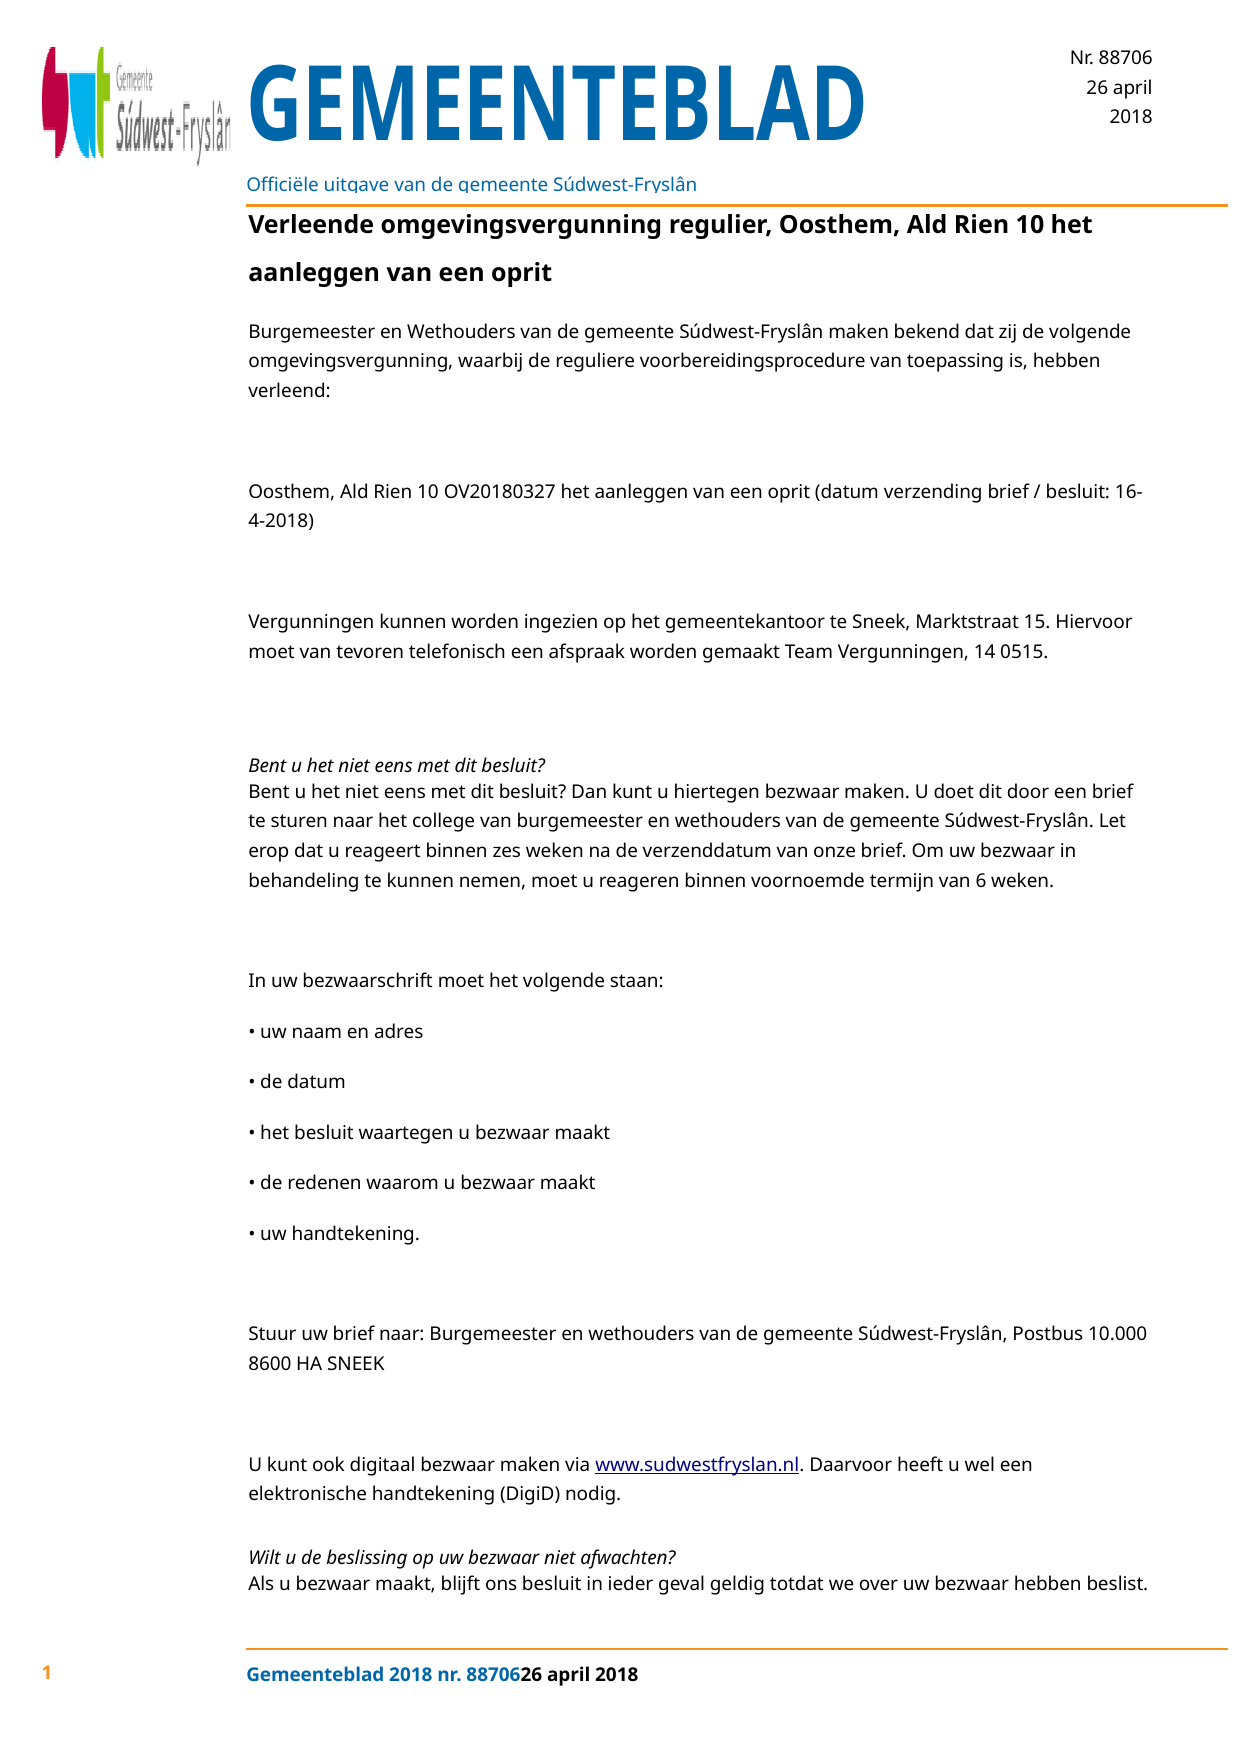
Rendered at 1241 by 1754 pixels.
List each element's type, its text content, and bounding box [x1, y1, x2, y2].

text In uw bezwaarschrift moet het volgende staan: [248, 968, 1152, 993]
text Bent u het niet eens met dit besluit? Dan kunt u hiertegen bezwaar maken. U doet dit door een brief te sturen naar het college van burgemeester en wethouders van de gemeente Súdwest-Fryslân. Let erop dat u reageert binnen zes weken na de verzenddatum van onze brief. Om uw bezwaar in behandeling te kunnen nemen, moet u reageren binnen voornoemde termijn van 6 weken. [248, 778, 1152, 892]
text • het besluit waartegen u bezwaar maakt [248, 1119, 1152, 1144]
text • uw handtekening. [248, 1220, 1152, 1245]
text Bent u het niet eens met dit besluit? [248, 752, 1152, 778]
text Vergunningen kunnen worden ingezien op het gemeentekantoor te Sneek, Marktstraat 15. Hiervoor moet van tevoren telefonisch een afspraak worden gemaakt Team Vergunningen, 14 0515. [248, 608, 1152, 664]
text Burgemeester en Wethouders van de gemeente Súdwest-Fryslân maken bekend dat zij de volgende omgevingsvergunning, waarbij de reguliere voorbereidingsprocedure van toepassing is, hebben verleend: [248, 318, 1152, 403]
text Stuur uw brief naar: Burgemeester en wethouders van de gemeente Súdwest-Fryslân, Postbus 10.000 8600 HA SNEEK [248, 1321, 1152, 1376]
text Verleende omgevingsvergunning regulier, Oosthem, Ald Rien 10 het aanleggen van een oprit [248, 207, 1152, 288]
text • de datum [248, 1068, 1152, 1094]
text Wilt u de beslissing op uw bezwaar niet afwachten? [248, 1544, 1152, 1570]
text Als u bezwaar maakt, blijft ons besluit in ieder geval geldig totdat we over uw bezwaar hebben beslist. [248, 1570, 1152, 1596]
picture [41, 47, 231, 172]
text U kunt ook digitaal bezwaar maken via www.sudwestfryslan.nl. Daarvoor heeft u wel een elektronische handtekening (DigiD) nodig. [248, 1451, 1152, 1506]
text Oosthem, Ald Rien 10 OV20180327 het aanleggen van een oprit (datum verzending brief / besluit: 16-4-2018) [248, 478, 1152, 533]
text • uw naam en adres [248, 1018, 1152, 1044]
text • de redenen waarom u bezwaar maakt [248, 1169, 1152, 1195]
